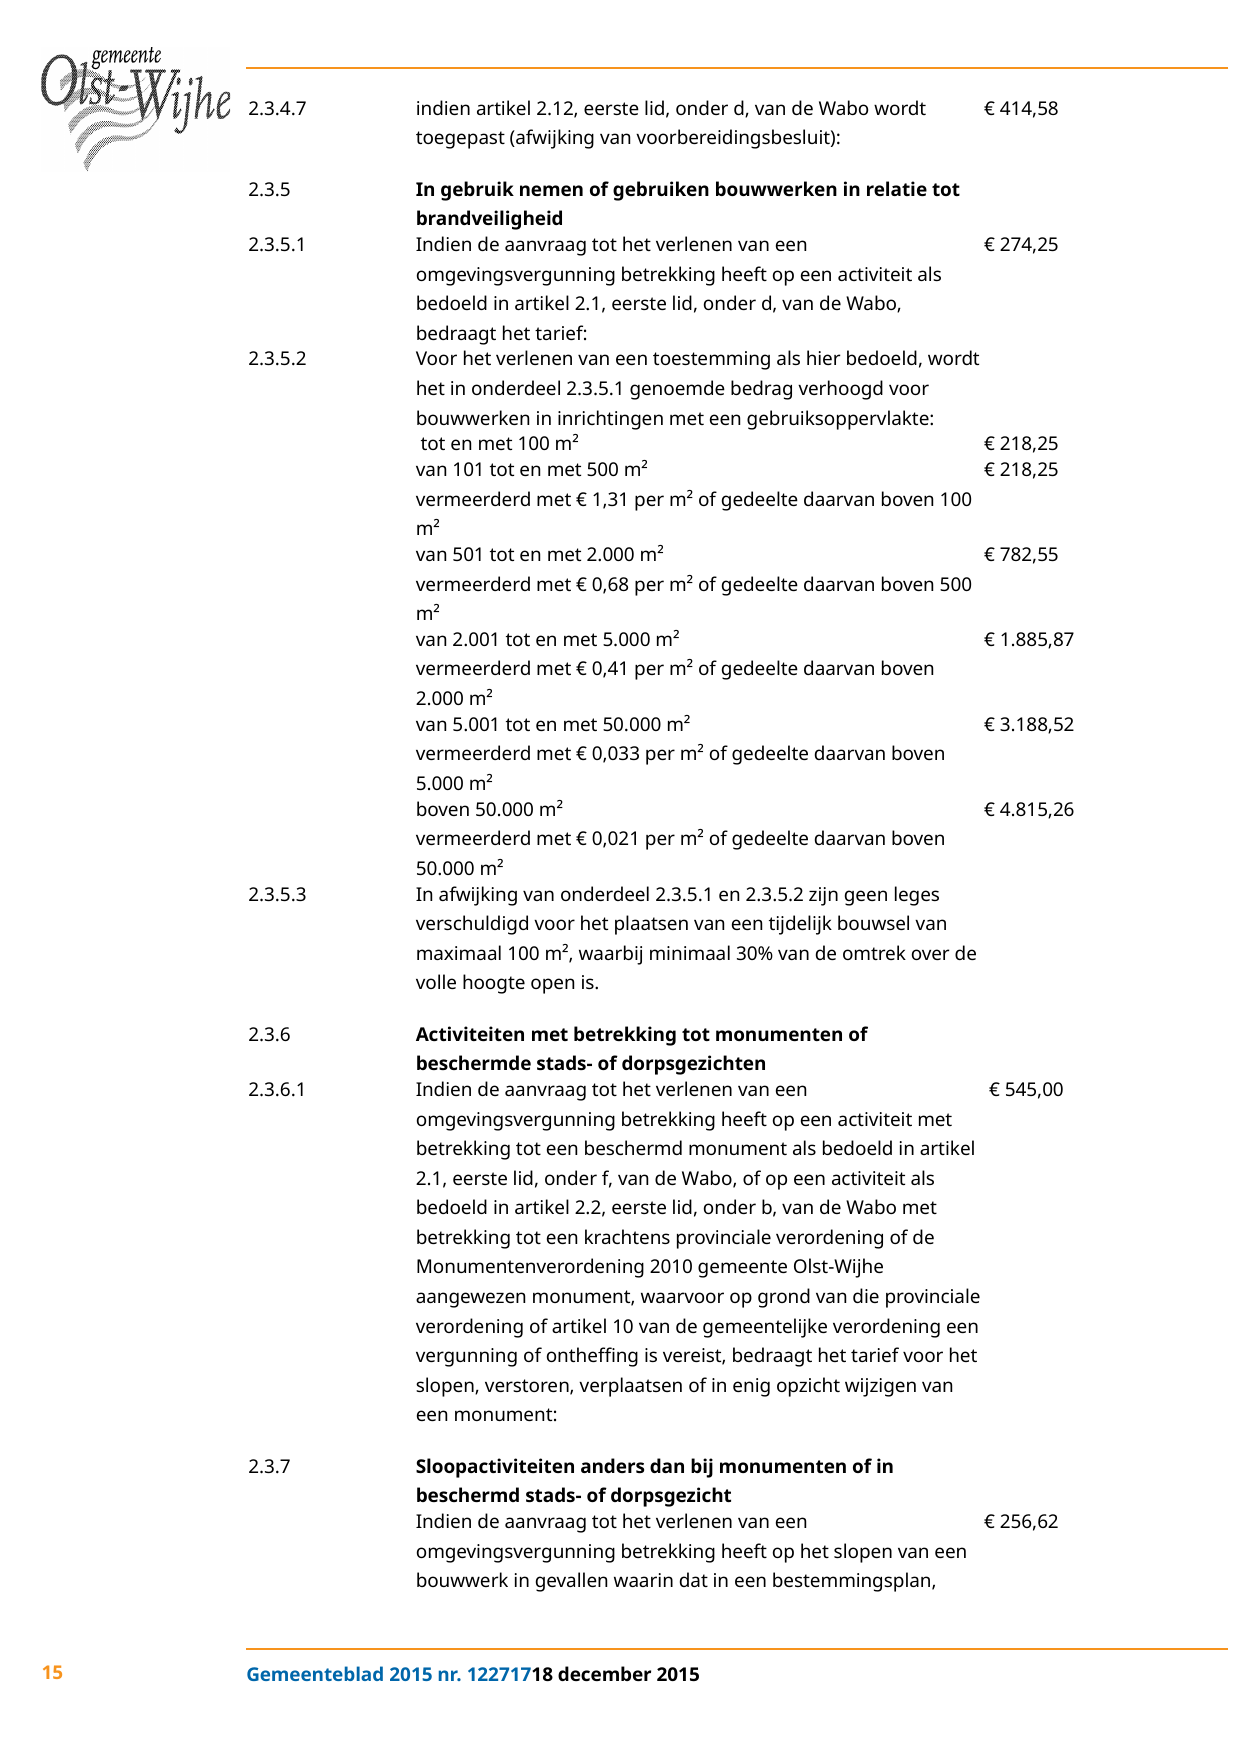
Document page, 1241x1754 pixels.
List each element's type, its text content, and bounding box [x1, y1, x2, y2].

table_cell € 1.885,87 [984, 626, 1152, 711]
table_cell [248, 150, 416, 176]
table_cell van 101 tot en met 500 m² vermeerderd met € 1,31 per m² of gedeelte daarvan boven 100 m² [416, 456, 984, 541]
table_cell [984, 346, 1152, 431]
table_cell [248, 995, 416, 1021]
table_cell 2.3.5 [248, 176, 416, 231]
table_cell 2.3.4.7 [248, 95, 416, 150]
table_cell 2.3.7 [248, 1453, 416, 1508]
table_cell [248, 431, 416, 456]
table_cell [248, 626, 416, 711]
table_cell In afwijking van onderdeel 2.3.5.1 en 2.3.5.2 zijn geen leges verschuldigd voor het plaatsen van een tijdelijk bouwsel van maximaal 100 m², waarbij minimaal 30% van de omtrek over de volle hoogte open is. [416, 881, 984, 995]
table_cell [248, 796, 416, 881]
table_cell Indien de aanvraag tot het verlenen van een omgevingsvergunning betrekking heeft op een activiteit als bedoeld in artikel 2.1, eerste lid, onder d, van de Wabo, bedraagt het tarief: [416, 231, 984, 346]
table_cell [984, 995, 1152, 1021]
table_cell € 782,55 [984, 541, 1152, 626]
picture [41, 47, 231, 172]
table_cell 2.3.5.3 [248, 881, 416, 995]
table_cell € 218,25 [984, 431, 1152, 456]
table_cell [984, 1428, 1152, 1453]
table_cell 2.3.6.1 [248, 1076, 416, 1427]
table_cell tot en met 100 m² [416, 431, 984, 456]
table_cell € 256,62 [984, 1509, 1152, 1593]
table_cell [248, 1509, 416, 1593]
table_cell Voor het verlenen van een toestemming als hier bedoeld, wordt het in onderdeel 2.3.5.1 genoemde bedrag verhoogd voor bouwwerken in inrichtingen met een gebruiksoppervlakte: [416, 346, 984, 431]
table_cell Activiteiten met betrekking tot monumenten of beschermde stads- of dorpsgezichten [416, 1021, 984, 1076]
table_cell € 545,00 [984, 1076, 1152, 1427]
table_cell van 2.001 tot en met 5.000 m² vermeerderd met € 0,41 per m² of gedeelte daarvan boven 2.000 m² [416, 626, 984, 711]
table_cell [248, 541, 416, 626]
table_cell 2.3.5.2 [248, 346, 416, 431]
table_cell € 274,25 [984, 231, 1152, 346]
table_cell Sloopactiviteiten anders dan bij monumenten of in beschermd stads- of dorpsgezicht [416, 1453, 984, 1508]
table_cell indien artikel 2.12, eerste lid, onder d, van de Wabo wordt toegepast (afwijking van voorbereidingsbesluit): [416, 95, 984, 150]
table_cell van 5.001 tot en met 50.000 m² vermeerderd met € 0,033 per m² of gedeelte daarvan boven 5.000 m² [416, 711, 984, 796]
table_cell [416, 995, 984, 1021]
table_cell van 501 tot en met 2.000 m² vermeerderd met € 0,68 per m² of gedeelte daarvan boven 500 m² [416, 541, 984, 626]
table_cell [416, 150, 984, 176]
table_cell [248, 456, 416, 541]
table_cell [248, 1428, 416, 1453]
table_cell € 4.815,26 [984, 796, 1152, 881]
table_cell 2.3.5.1 [248, 231, 416, 346]
table_cell In gebruik nemen of gebruiken bouwwerken in relatie tot brandveiligheid [416, 176, 984, 231]
table_cell [416, 1428, 984, 1453]
table_cell [248, 711, 416, 796]
table_cell € 414,58 [984, 95, 1152, 150]
table_cell boven 50.000 m² vermeerderd met € 0,021 per m² of gedeelte daarvan boven 50.000 m² [416, 796, 984, 881]
table_cell [984, 176, 1152, 231]
table_cell € 3.188,52 [984, 711, 1152, 796]
table_cell [984, 881, 1152, 995]
table_cell Indien de aanvraag tot het verlenen van een omgevingsvergunning betrekking heeft op een activiteit met betrekking tot een beschermd monument als bedoeld in artikel 2.1, eerste lid, onder f, van de Wabo, of op een activiteit als bedoeld in artikel 2.2, eerste lid, onder b, van de Wabo met betrekking tot een krachtens provinciale verordening of de Monumentenverordening 2010 gemeente Olst-Wijhe aangewezen monument, waarvoor op grond van die provinciale verordening of artikel 10 van de gemeentelijke verordening een vergunning of ontheffing is vereist, bedraagt het tarief voor het slopen, verstoren, verplaatsen of in enig opzicht wijzigen van een monument: [416, 1076, 984, 1427]
table_cell [984, 150, 1152, 176]
table_cell Indien de aanvraag tot het verlenen van een omgevingsvergunning betrekking heeft op het slopen van een bouwwerk in gevallen waarin dat in een bestemmingsplan, [416, 1509, 984, 1593]
table_cell [984, 1021, 1152, 1076]
table_cell 2.3.6 [248, 1021, 416, 1076]
table_cell [984, 1453, 1152, 1508]
table_cell € 218,25 [984, 456, 1152, 541]
